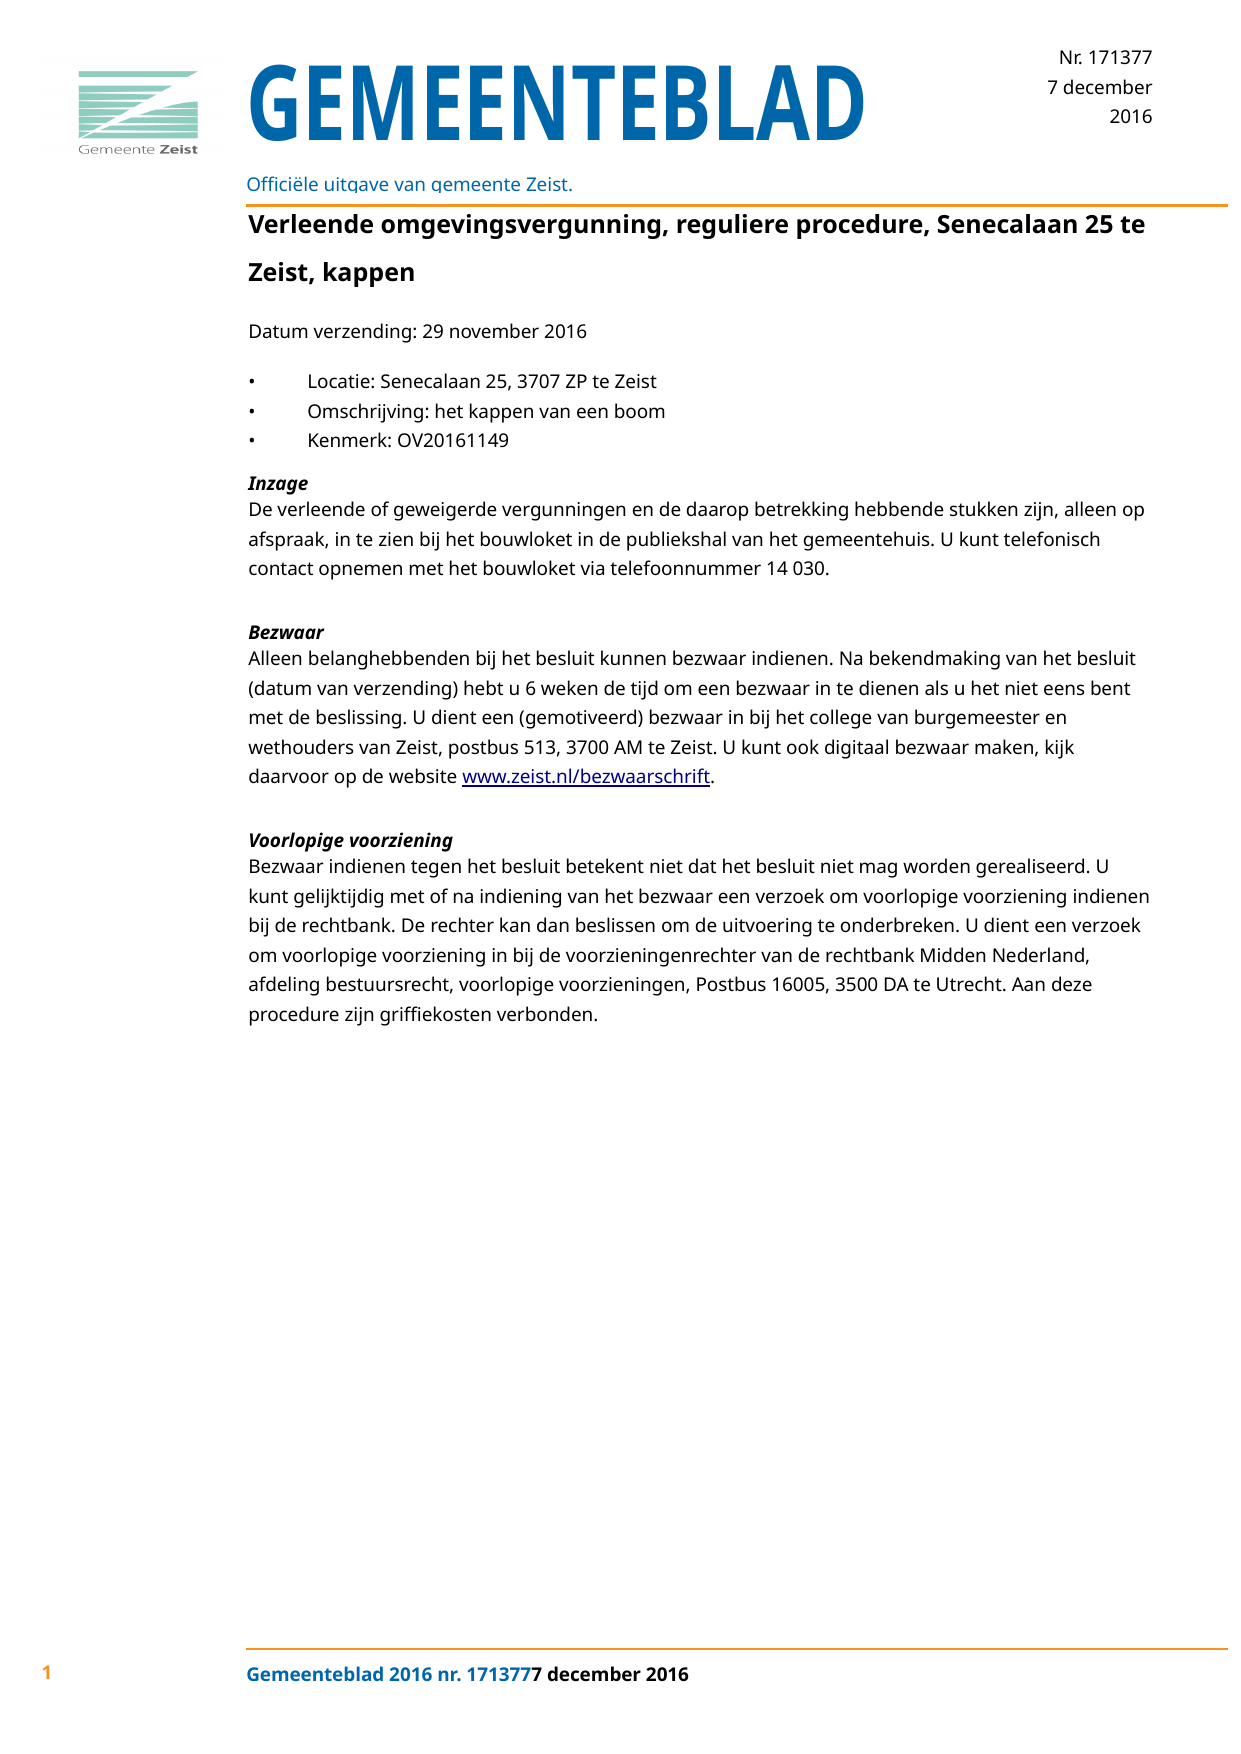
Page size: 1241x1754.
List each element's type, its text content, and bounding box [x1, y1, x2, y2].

text Bezwaar [248, 619, 1152, 645]
text Datum verzending: 29 november 2016 [248, 318, 1152, 344]
text Inzage [248, 471, 1152, 496]
text Verleende omgevingsvergunning, reguliere procedure, Senecalaan 25 te Zeist, kappen [248, 207, 1152, 288]
list Omschrijving: het kappen van een boom [248, 398, 1152, 424]
text De verleende of geweigerde vergunningen en de daarop betrekking hebbende stukken zijn, alleen op afspraak, in te zien bij het bouwloket in de publiekshal van het gemeentehuis. U kunt telefonisch contact opnemen met het bouwloket via telefoonnummer 14 030. [248, 496, 1152, 581]
text Bezwaar indienen tegen het besluit betekent niet dat het besluit niet mag worden gerealiseerd. U kunt gelijktijdig met of na indiening van het bezwaar een verzoek om voorlopige voorziening indienen bij de rechtbank. De rechter kan dan beslissen om de uitvoering te onderbreken. U dient een verzoek om voorlopige voorziening in bij de voorzieningenrechter van de rechtbank Midden Nederland, afdeling bestuursrecht, voorlopige voorzieningen, Postbus 16005, 3500 DA te Utrecht. Aan deze procedure zijn griffiekosten verbonden. [248, 853, 1152, 1027]
text Voorlopige voorziening [248, 827, 1152, 853]
list Kenmerk: OV20161149 [248, 427, 1152, 453]
picture [41, 47, 231, 172]
list Locatie: Senecalaan 25, 3707 ZP te Zeist [248, 368, 1152, 394]
text Alleen belanghebbenden bij het besluit kunnen bezwaar indienen. Na bekendmaking van het besluit (datum van verzending) hebt u 6 weken de tijd om een bezwaar in te dienen als u het niet eens bent met de beslissing. U dient een (gemotiveerd) bezwaar in bij het college van burgemeester en wethouders van Zeist, postbus 513, 3700 AM te Zeist. U kunt ook digitaal bezwaar maken, kijk daarvoor op de website www.zeist.nl/bezwaarschrift. [248, 645, 1152, 789]
